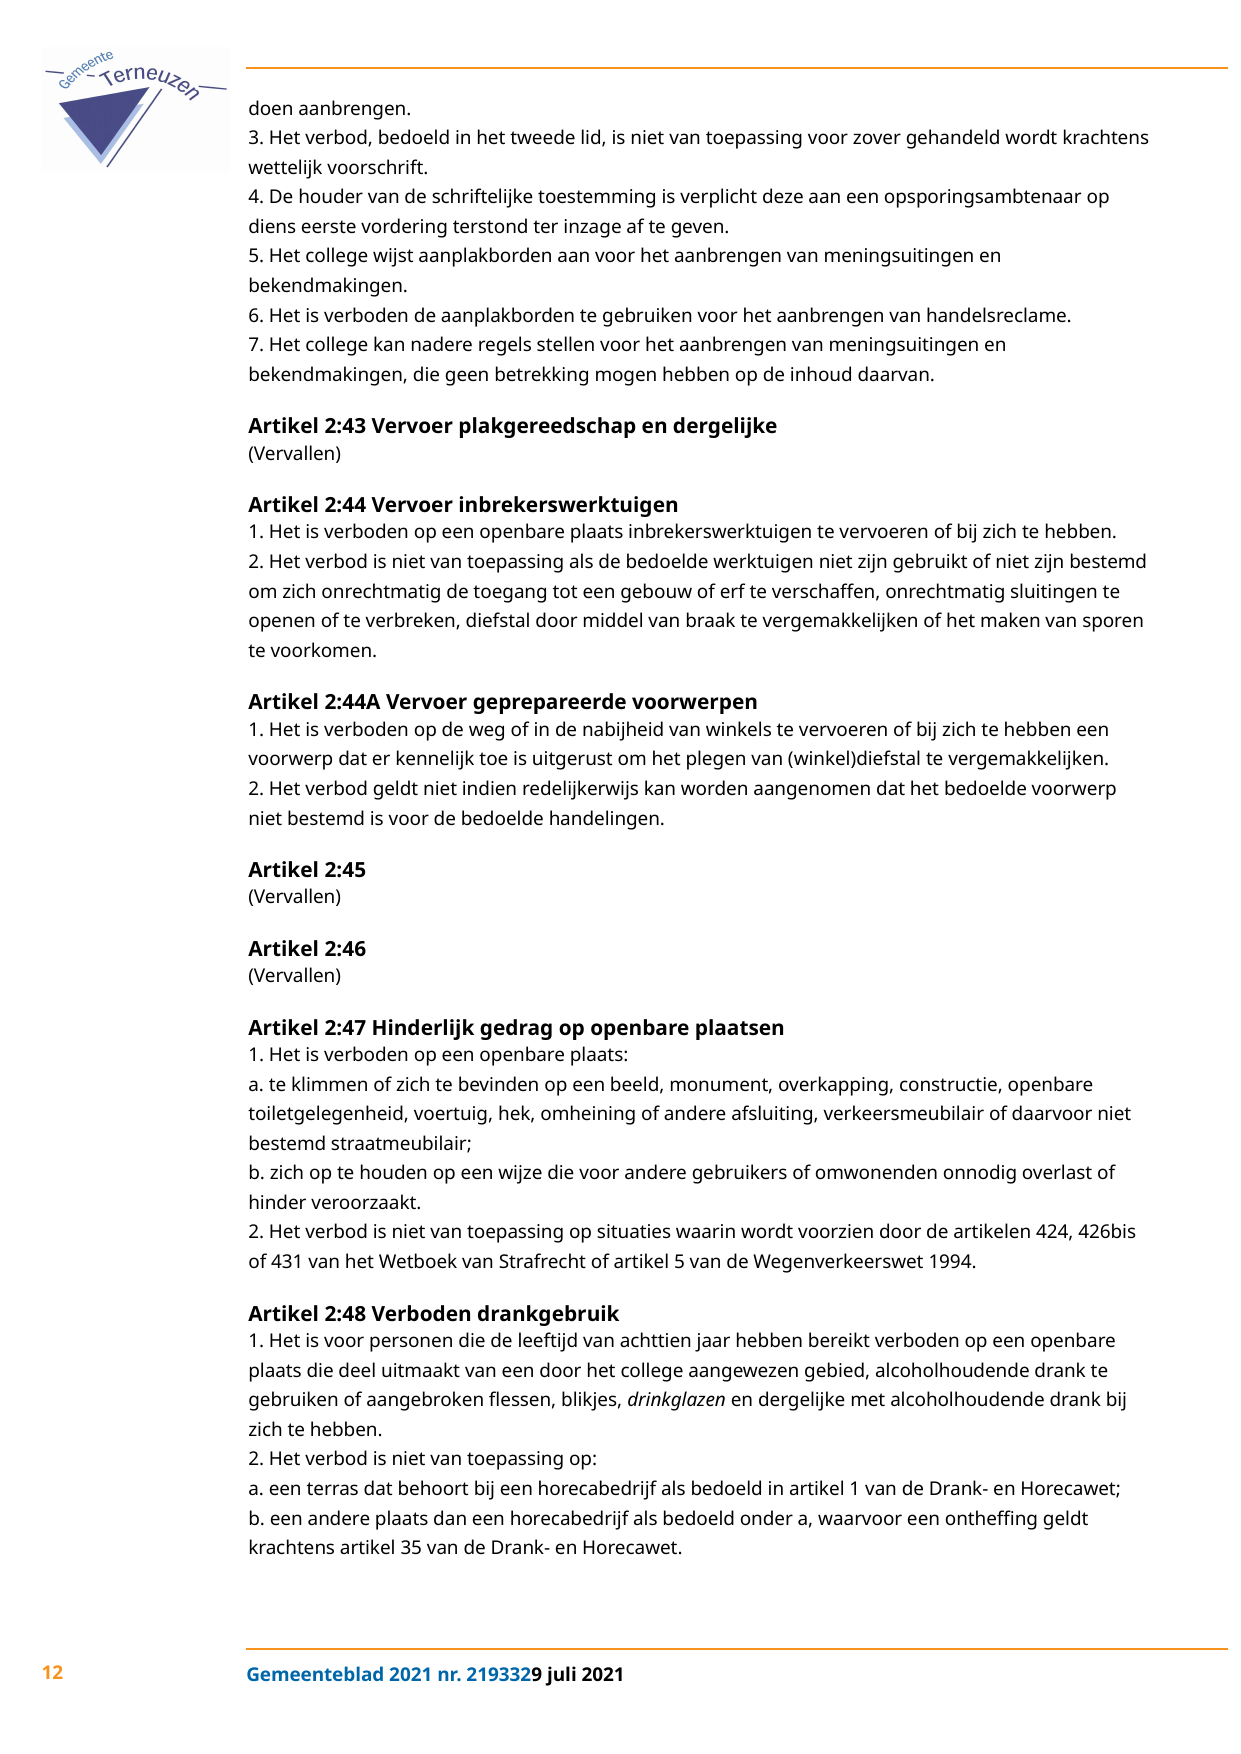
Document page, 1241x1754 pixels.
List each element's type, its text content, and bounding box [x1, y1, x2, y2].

text 1. Het is verboden op een openbare plaats: [248, 1041, 1152, 1067]
text 1. Het is verboden op een openbare plaats inbrekerswerktuigen te vervoeren of bij zich te hebben. [248, 519, 1152, 544]
text 5. Het college wijst aanplakborden aan voor het aanbrengen van meningsuitingen en bekendmakingen. [248, 243, 1152, 298]
text 4. De houder van de schriftelijke toestemming is verplicht deze aan een opsporingsambtenaar op diens eerste vordering terstond ter inzage af te geven. [248, 183, 1152, 239]
text 2. Het verbod is niet van toepassing als de bedoelde werktuigen niet zijn gebruikt of niet zijn bestemd om zich onrechtmatig de toegang tot een gebouw of erf te verschaffen, onrechtmatig sluitingen te openen of te verbreken, diefstal door middel van braak te vergemakkelijken of het maken van sporen te voorkomen. [248, 548, 1152, 663]
text 1. Het is voor personen die de leeftijd van achttien jaar hebben bereikt verboden op een openbare plaats die deel uitmaakt van een door het college aangewezen gebied, alcoholhoudende drank te gebruiken of aangebroken flessen, blikjes, drinkglazen en dergelijke met alcoholhoudende drank bij zich te hebben. [248, 1327, 1152, 1442]
text 2. Het verbod is niet van toepassing op: [248, 1446, 1152, 1471]
text Artikel 2:45 [248, 855, 1152, 883]
text Artikel 2:44A Vervoer geprepareerde voorwerpen [248, 687, 1152, 716]
text 1. Het is verboden op de weg of in de nabijheid van winkels te vervoeren of bij zich te hebben een voorwerp dat er kennelijk toe is uitgerust om het plegen van (winkel)diefstal te vergemakkelijken. [248, 716, 1152, 771]
picture [41, 47, 231, 172]
text a. een terras dat behoort bij een horecabedrijf als bedoeld in artikel 1 van de Drank- en Horecawet; [248, 1475, 1152, 1501]
text 2. Het verbod is niet van toepassing op situaties waarin wordt voorzien door de artikelen 424, 426bis of 431 van het Wetboek van Strafrecht of artikel 5 van de Wegenverkeerswet 1994. [248, 1219, 1152, 1274]
text (Vervallen) [248, 440, 1152, 466]
text Artikel 2:44 Vervoer inbrekerswerktuigen [248, 490, 1152, 519]
text 6. Het is verboden de aanplakborden te gebruiken voor het aanbrengen van handelsreclame. [248, 302, 1152, 328]
text doen aanbrengen. [248, 95, 1152, 121]
text Artikel 2:48 Verboden drankgebruik [248, 1299, 1152, 1327]
text Artikel 2:47 Hinderlijk gedrag op openbare plaatsen [248, 1013, 1152, 1041]
text (Vervallen) [248, 962, 1152, 988]
text 3. Het verbod, bedoeld in het tweede lid, is niet van toepassing voor zover gehandeld wordt krachtens wettelijk voorschrift. [248, 124, 1152, 180]
text Artikel 2:46 [248, 934, 1152, 962]
text a. te klimmen of zich te bevinden op een beeld, monument, overkapping, constructie, openbare toiletgelegenheid, voertuig, hek, omheining of andere afsluiting, verkeersmeubilair of daarvoor niet bestemd straatmeubilair; [248, 1071, 1152, 1156]
text 7. Het college kan nadere regels stellen voor het aanbrengen van meningsuitingen en bekendmakingen, die geen betrekking mogen hebben op de inhoud daarvan. [248, 331, 1152, 387]
text 2. Het verbod geldt niet indien redelijkerwijs kan worden aangenomen dat het bedoelde voorwerp niet bestemd is voor de bedoelde handelingen. [248, 775, 1152, 830]
text b. zich op te houden op een wijze die voor andere gebruikers of omwonenden onnodig overlast of hinder veroorzaakt. [248, 1159, 1152, 1215]
text (Vervallen) [248, 883, 1152, 909]
text b. een andere plaats dan een horecabedrijf als bedoeld onder a, waarvoor een ontheffing geldt krachtens artikel 35 van de Drank- en Horecawet. [248, 1505, 1152, 1560]
text Artikel 2:43 Vervoer plakgereedschap en dergelijke [248, 411, 1152, 440]
